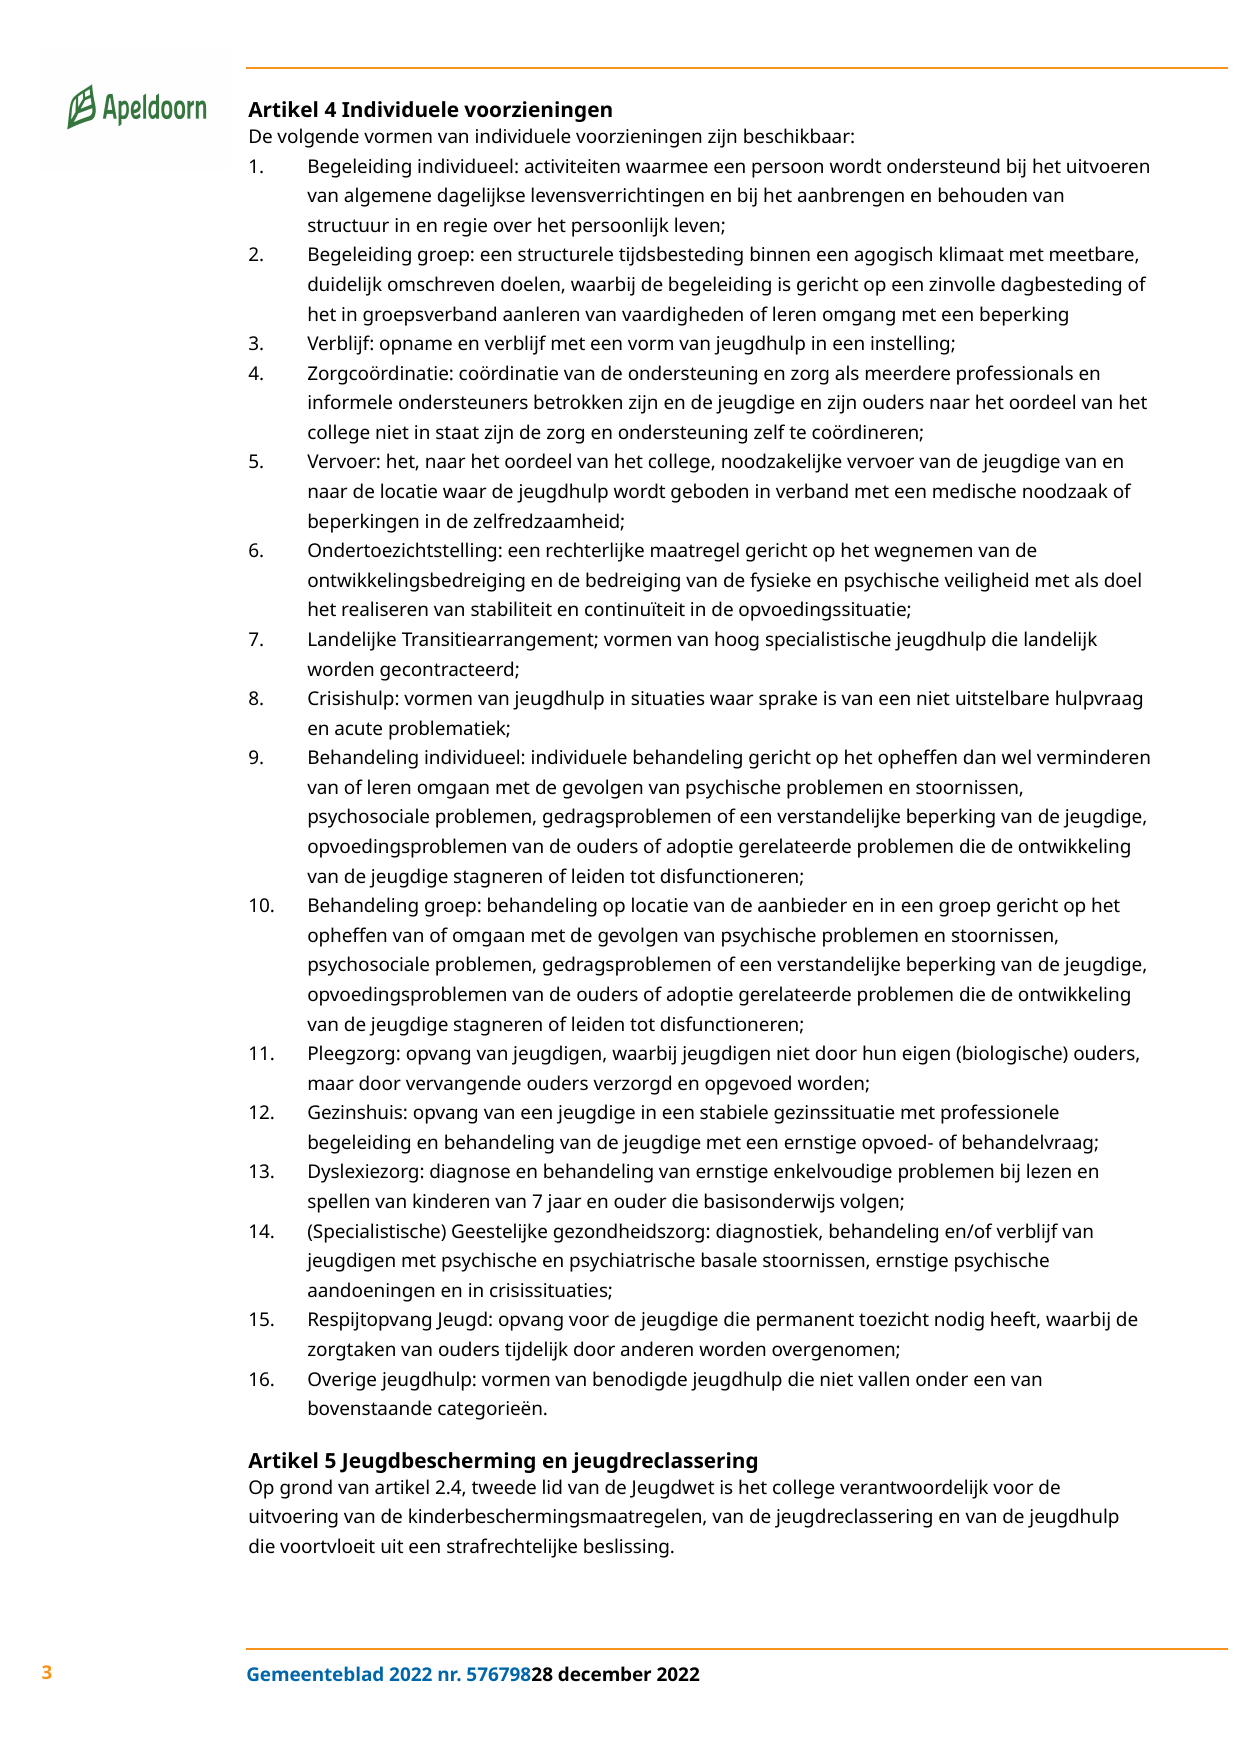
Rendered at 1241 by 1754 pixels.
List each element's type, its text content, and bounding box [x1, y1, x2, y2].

list Pleegzorg: opvang van jeugdigen, waarbij jeugdigen niet door hun eigen (biologische) ouders, maar door vervangende ouders verzorgd en opgevoed worden; [248, 1040, 1152, 1096]
list Behandeling groep: behandeling op locatie van de aanbieder en in een groep gericht op het opheffen van of omgaan met de gevolgen van psychische problemen en stoornissen, psychosociale problemen, gedragsproblemen of een verstandelijke beperking van de jeugdige, opvoedingsproblemen van de ouders of adoptie gerelateerde problemen die de ontwikkeling van de jeugdige stagneren of leiden tot disfunctioneren; [248, 892, 1152, 1036]
text De volgende vormen van individuele voorzieningen zijn beschikbaar: [248, 123, 1152, 149]
list Zorgcoördinatie: coördinatie van de ondersteuning en zorg als meerdere professionals en informele ondersteuners betrokken zijn en de jeugdige en zijn ouders naar het oordeel van het college niet in staat zijn de zorg en ondersteuning zelf te coördineren; [248, 360, 1152, 445]
text Artikel 4 Individuele voorzieningen [248, 95, 1152, 123]
list Overige jeugdhulp: vormen van benodigde jeugdhulp die niet vallen onder een van bovenstaande categorieën. [248, 1366, 1152, 1421]
list Landelijke Transitiearrangement; vormen van hoog specialistische jeugdhulp die landelijk worden gecontracteerd; [248, 626, 1152, 681]
list Respijtopvang Jeugd: opvang voor de jeugdige die permanent toezicht nodig heeft, waarbij de zorgtaken van ouders tijdelijk door anderen worden overgenomen; [248, 1307, 1152, 1362]
list Gezinshuis: opvang van een jeugdige in een stabiele gezinssituatie met professionele begeleiding en behandeling van de jeugdige met een ernstige opvoed- of behandelvraag; [248, 1099, 1152, 1155]
list Begeleiding individueel: activiteiten waarmee een persoon wordt ondersteund bij het uitvoeren van algemene dagelijkse levensverrichtingen en bij het aanbrengen en behouden van structuur in en regie over het persoonlijk leven; [248, 153, 1152, 238]
list Ondertoezichtstelling: een rechterlijke maatregel gericht op het wegnemen van de ontwikkelingsbedreiging en de bedreiging van de fysieke en psychische veiligheid met als doel het realiseren van stabiliteit en continuïteit in de opvoedingssituatie; [248, 537, 1152, 622]
list Behandeling individueel: individuele behandeling gericht op het opheffen dan wel verminderen van of leren omgaan met de gevolgen van psychische problemen en stoornissen, psychosociale problemen, gedragsproblemen of een verstandelijke beperking van de jeugdige, opvoedingsproblemen van de ouders of adoptie gerelateerde problemen die de ontwikkeling van de jeugdige stagneren of leiden tot disfunctioneren; [248, 744, 1152, 888]
text Artikel 5 Jeugdbescherming en jeugdreclassering [248, 1446, 1152, 1474]
picture [41, 47, 231, 172]
list Dyslexiezorg: diagnose en behandeling van ernstige enkelvoudige problemen bij lezen en spellen van kinderen van 7 jaar en ouder die basisonderwijs volgen; [248, 1159, 1152, 1214]
list Begeleiding groep: een structurele tijdsbesteding binnen een agogisch klimaat met meetbare, duidelijk omschreven doelen, waarbij de begeleiding is gericht op een zinvolle dagbesteding of het in groepsverband aanleren van vaardigheden of leren omgang met een beperking [248, 242, 1152, 326]
list (Specialistische) Geestelijke gezondheidszorg: diagnostiek, behandeling en/of verblijf van jeugdigen met psychische en psychiatrische basale stoornissen, ernstige psychische aandoeningen en in crisissituaties; [248, 1218, 1152, 1303]
list Crisishulp: vormen van jeugdhulp in situaties waar sprake is van een niet uitstelbare hulpvraag en acute problematiek; [248, 685, 1152, 741]
list Verblijf: opname en verblijf met een vorm van jeugdhulp in een instelling; [248, 330, 1152, 356]
list Vervoer: het, naar het oordeel van het college, noodzakelijke vervoer van de jeugdige van en naar de locatie waar de jeugdhulp wordt geboden in verband met een medische noodzaak of beperkingen in de zelfredzaamheid; [248, 449, 1152, 533]
text Op grond van artikel 2.4, tweede lid van de Jeugdwet is het college verantwoordelijk voor de uitvoering van de kinderbeschermingsmaatregelen, van de jeugdreclassering en van de jeugdhulp die voortvloeit uit een strafrechtelijke beslissing. [248, 1474, 1152, 1559]
